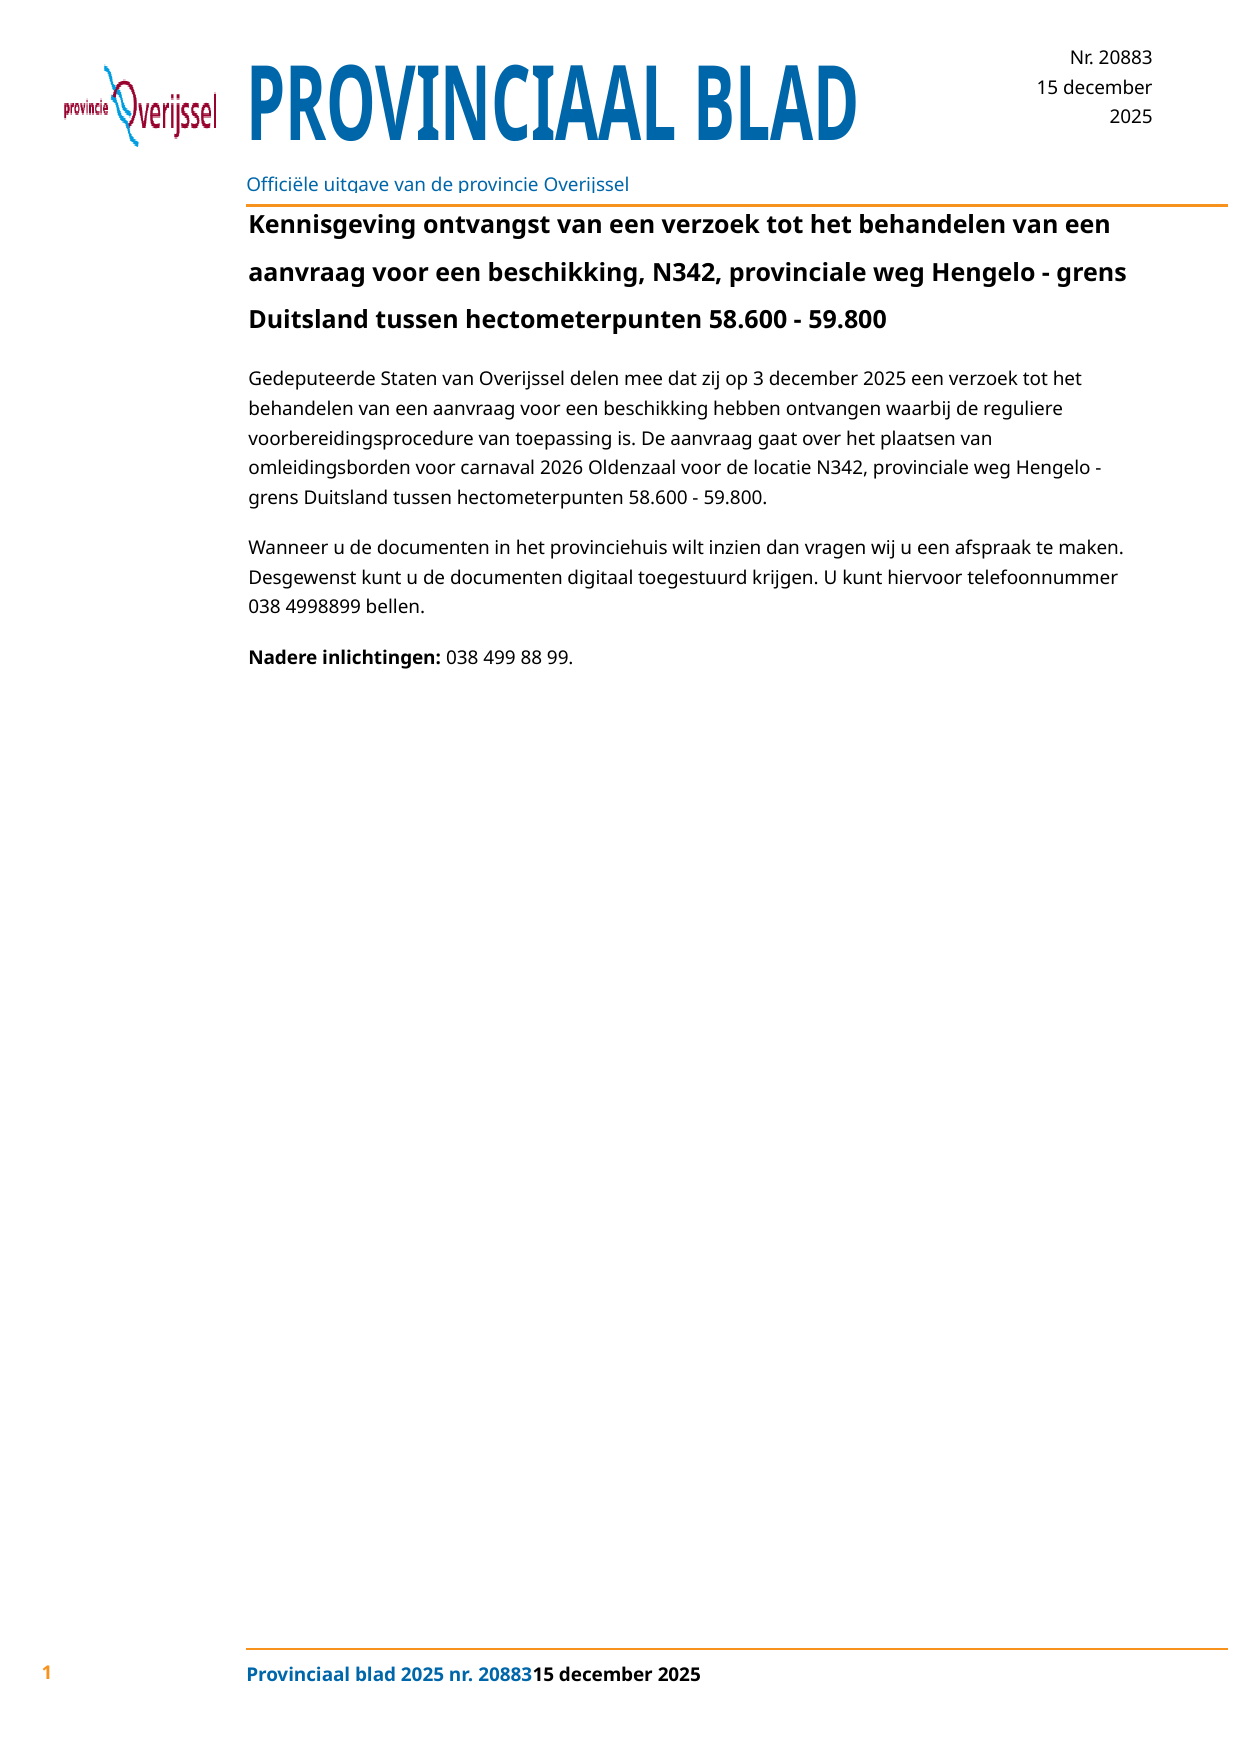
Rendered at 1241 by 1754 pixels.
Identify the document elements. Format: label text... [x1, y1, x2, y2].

text Gedeputeerde Staten van Overijssel delen mee dat zij op 3 december 2025 een verzoek tot het behandelen van een aanvraag voor een beschikking hebben ontvangen waarbij de reguliere voorbereidingsprocedure van toepassing is. De aanvraag gaat over het plaatsen van omleidingsborden voor carnaval 2026 Oldenzaal voor de locatie N342, provinciale weg Hengelo - grens Duitsland tussen hectometerpunten 58.600 - 59.800. [248, 366, 1152, 509]
text Kennisgeving ontvangst van een verzoek tot het behandelen van een aanvraag voor een beschikking, N342, provinciale weg Hengelo - grens Duitsland tussen hectometerpunten 58.600 - 59.800 [248, 207, 1152, 336]
picture [41, 47, 231, 172]
text Nadere inlichtingen: 038 499 88 99. [248, 644, 1152, 669]
text Wanneer u de documenten in het provinciehuis wilt inzien dan vragen wij u een afspraak te maken. Desgewenst kunt u de documenten digitaal toegestuurd krijgen. U kunt hiervoor telefoonnummer 038 4998899 bellen. [248, 534, 1152, 619]
